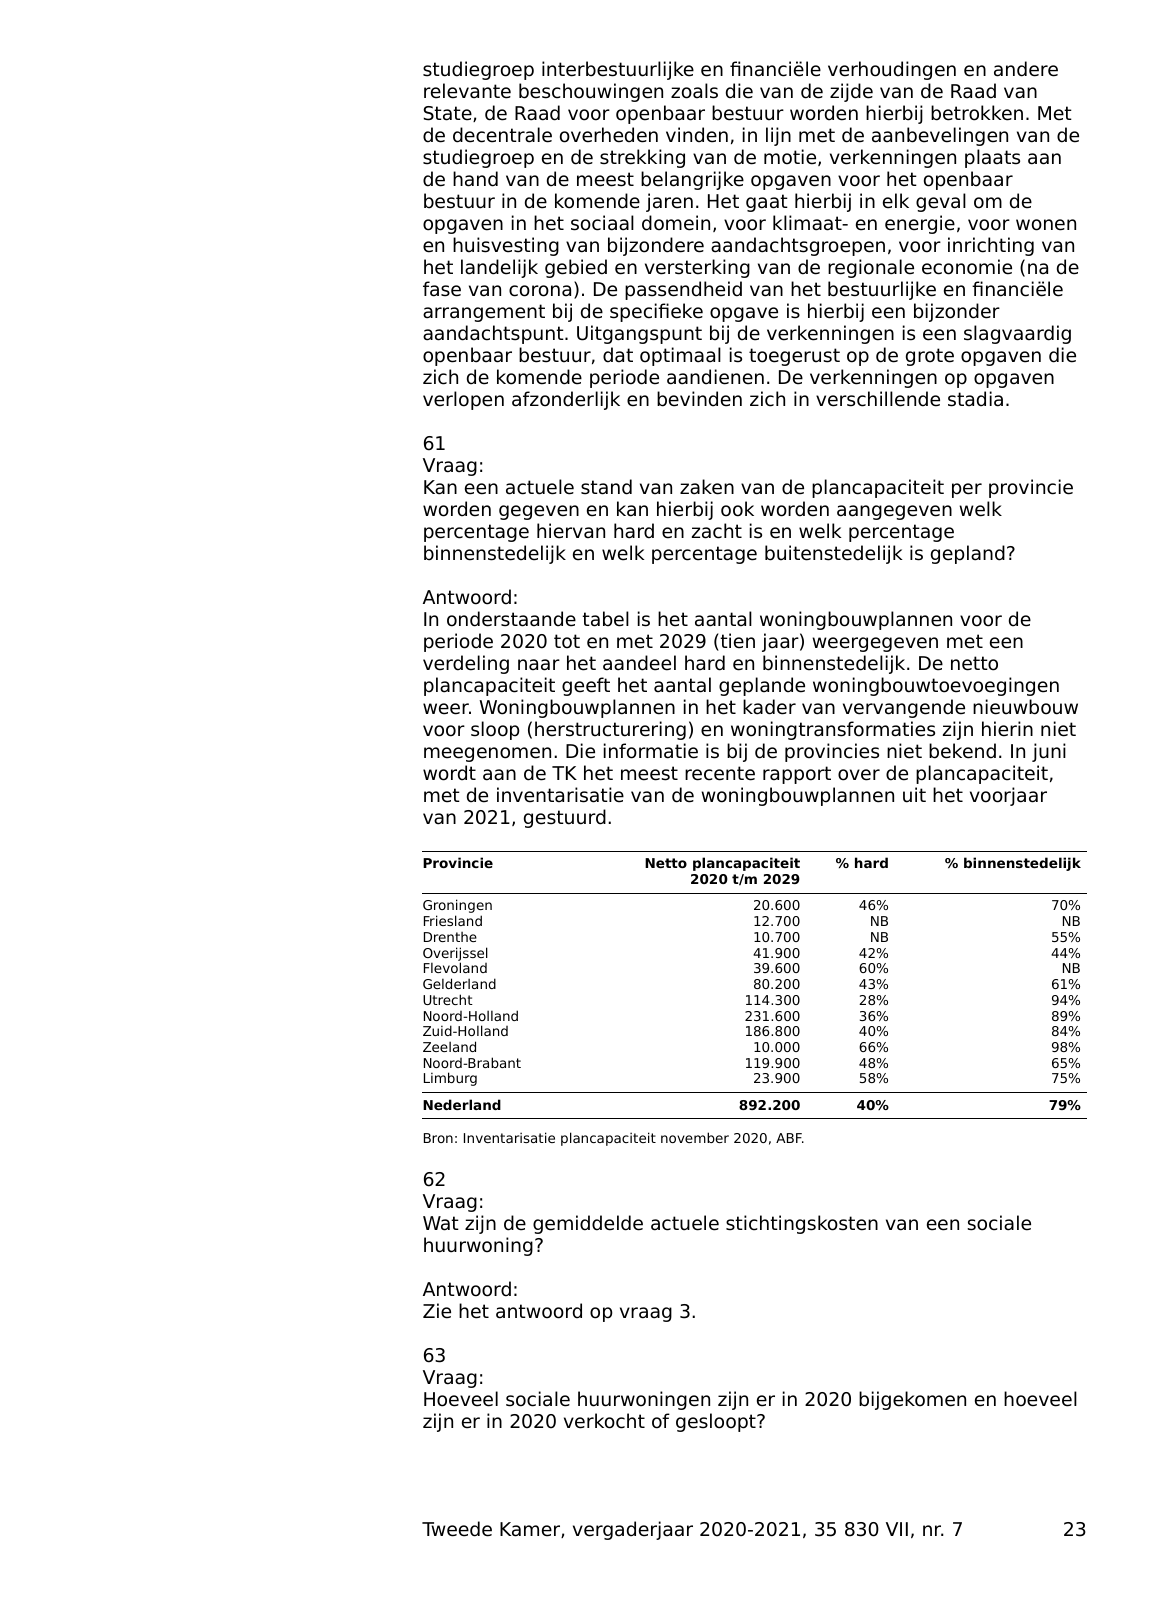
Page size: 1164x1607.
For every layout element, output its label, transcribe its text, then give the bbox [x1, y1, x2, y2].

table_cell Drenthe [422, 930, 570, 945]
table_cell 80.200 [570, 977, 806, 993]
table_cell 42% [806, 945, 895, 961]
text 63 [422, 1345, 1087, 1367]
table_cell 12.700 [570, 914, 806, 930]
text Vraag: [422, 1191, 1087, 1212]
table_header Provincie [422, 852, 570, 892]
table_cell 46% [806, 894, 895, 914]
table_cell Overijssel [422, 945, 570, 961]
table_header % binnenstedelijk [895, 852, 1087, 892]
table_cell Bron: Inventarisatie plancapaciteit november 2020, ABF. [422, 1119, 1087, 1146]
table_cell Noord-Brabant [422, 1056, 570, 1071]
table_cell Limburg [422, 1071, 570, 1092]
text 61 [422, 433, 1087, 455]
table_cell Groningen [422, 894, 570, 914]
table_cell Noord-Holland [422, 1008, 570, 1024]
table_cell 66% [806, 1040, 895, 1056]
table_cell 40% [806, 1093, 895, 1118]
table_cell 94% [895, 993, 1087, 1008]
table_cell Zuid-Holland [422, 1024, 570, 1040]
table_cell 44% [895, 945, 1087, 961]
table_cell 98% [895, 1040, 1087, 1056]
table_cell NB [895, 961, 1087, 977]
table_cell 36% [806, 1008, 895, 1024]
text Kan een actuele stand van zaken van de plancapaciteit per provincie worden gegeven en kan hierbij ook worden aangegeven welk percentage hiervan hard en zacht is en welk percentage binnenstedelijk en welk percentage buitenstedelijk is gepland? [422, 477, 1087, 565]
table_cell 10.700 [570, 930, 806, 945]
table_header % hard [806, 852, 895, 892]
table_cell 114.300 [570, 993, 806, 1008]
table_cell 65% [895, 1056, 1087, 1071]
table_cell NB [895, 914, 1087, 930]
table_cell 60% [806, 961, 895, 977]
text Antwoord: [422, 587, 1087, 609]
text 62 [422, 1168, 1087, 1191]
table_cell 23.900 [570, 1071, 806, 1092]
text Vraag: [422, 1367, 1087, 1389]
table_cell Zeeland [422, 1040, 570, 1056]
table_cell 40% [806, 1024, 895, 1040]
table_cell 43% [806, 977, 895, 993]
table_cell Friesland [422, 914, 570, 930]
table_cell Gelderland [422, 977, 570, 993]
table_cell Utrecht [422, 993, 570, 1008]
text Antwoord: [422, 1279, 1087, 1301]
table_cell 79% [895, 1093, 1087, 1118]
table_cell Flevoland [422, 961, 570, 977]
table_cell 75% [895, 1071, 1087, 1092]
text studiegroep interbestuurlijke en financiële verhoudingen en andere relevante beschouwingen zoals die van de zijde van de Raad van State, de Raad voor openbaar bestuur worden hierbij betrokken. Met de decentrale overheden vinden, in lijn met de aanbevelingen van de studiegroep en de strekking van de motie, verkenningen plaats aan de hand van de meest belangrijke opgaven voor het openbaar bestuur in de komende jaren. Het gaat hierbij in elk geval om de opgaven in het sociaal domein, voor klimaat- en energie, voor wonen en huisvesting van bijzondere aandachtsgroepen, voor inrichting van het landelijk gebied en versterking van de regionale economie (na de fase van corona). De passendheid van het bestuurlijke en financiële arrangement bij de specifieke opgave is hierbij een bijzonder aandachtspunt. Uitgangspunt bij de verkenningen is een slagvaardig openbaar bestuur, dat optimaal is toegerust op de grote opgaven die zich de komende periode aandienen. De verkenningen op opgaven verlopen afzonderlijk en bevinden zich in verschillende stadia. [422, 59, 1087, 411]
table_cell NB [806, 914, 895, 930]
table_cell 58% [806, 1071, 895, 1092]
text Wat zijn de gemiddelde actuele stichtingskosten van een sociale huurwoning? [422, 1212, 1087, 1256]
table_cell 89% [895, 1008, 1087, 1024]
table_cell 28% [806, 993, 895, 1008]
table_cell 70% [895, 894, 1087, 914]
text Zie het antwoord op vraag 3. [422, 1301, 1087, 1323]
table_cell 119.900 [570, 1056, 806, 1071]
text In onderstaande tabel is het aantal woningbouwplannen voor de periode 2020 tot en met 2029 (tien jaar) weergegeven met een verdeling naar het aandeel hard en binnenstedelijk. De netto plancapaciteit geeft het aantal geplande woningbouwtoevoegingen weer. Woningbouwplannen in het kader van vervangende nieuwbouw voor sloop (herstructurering) en woningtransformaties zijn hierin niet meegenomen. Die informatie is bij de provincies niet bekend. In juni wordt aan de TK het meest recente rapport over de plancapaciteit, met de inventarisatie van de woningbouwplannen uit het voorjaar van 2021, gestuurd. [422, 609, 1087, 829]
table_cell 20.600 [570, 894, 806, 914]
text Hoeveel sociale huurwoningen zijn er in 2020 bijgekomen en hoeveel zijn er in 2020 verkocht of gesloopt? [422, 1389, 1087, 1433]
table_cell 231.600 [570, 1008, 806, 1024]
table_cell 892.200 [570, 1093, 806, 1118]
table_cell 186.800 [570, 1024, 806, 1040]
table_header Netto plancapaciteit 2020 t/m 2029 [570, 852, 806, 892]
table_cell 48% [806, 1056, 895, 1071]
table_cell NB [806, 930, 895, 945]
table_cell 10.000 [570, 1040, 806, 1056]
table_cell Nederland [422, 1093, 570, 1118]
table_cell 61% [895, 977, 1087, 993]
text Vraag: [422, 455, 1087, 477]
table_cell 39.600 [570, 961, 806, 977]
table_cell 41.900 [570, 945, 806, 961]
table_cell 55% [895, 930, 1087, 945]
table_cell 84% [895, 1024, 1087, 1040]
